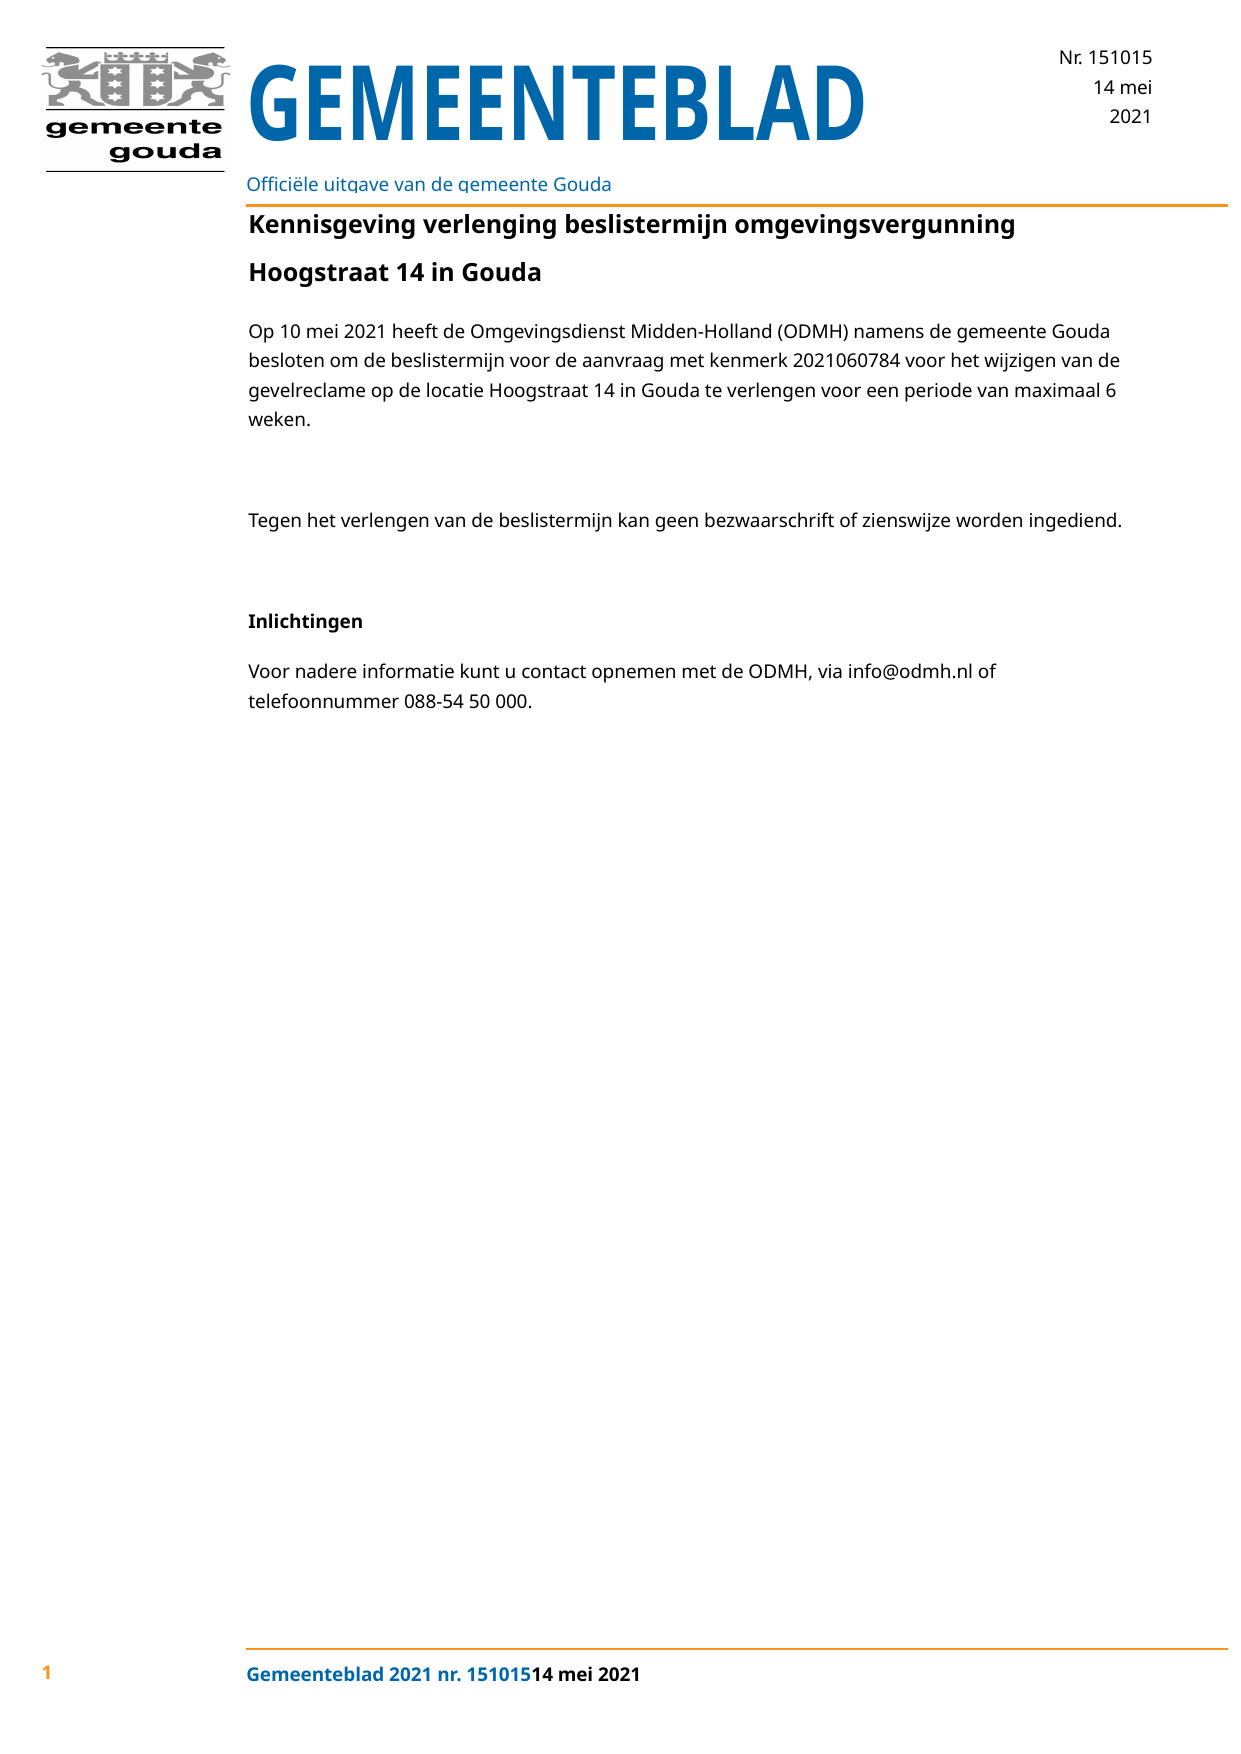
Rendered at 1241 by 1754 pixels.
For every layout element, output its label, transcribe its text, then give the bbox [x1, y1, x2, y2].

picture [41, 47, 231, 172]
text Voor nadere informatie kunt u contact opnemen met de ODMH, via info@odmh.nl of telefoonnummer 088-54 50 000. [248, 659, 1152, 714]
text Kennisgeving verlenging beslistermijn omgevingsvergunning Hoogstraat 14 in Gouda [248, 207, 1152, 288]
text Op 10 mei 2021 heeft de Omgevingsdienst Midden-Holland (ODMH) namens de gemeente Gouda besloten om de beslistermijn voor de aanvraag met kenmerk 2021060784 voor het wijzigen van de gevelreclame op de locatie Hoogstraat 14 in Gouda te verlengen voor een periode van maximaal 6 weken. [248, 318, 1152, 432]
text Tegen het verlengen van de beslistermijn kan geen bezwaarschrift of zienswijze worden ingediend. [248, 507, 1152, 533]
text Inlichtingen [248, 608, 1152, 634]
